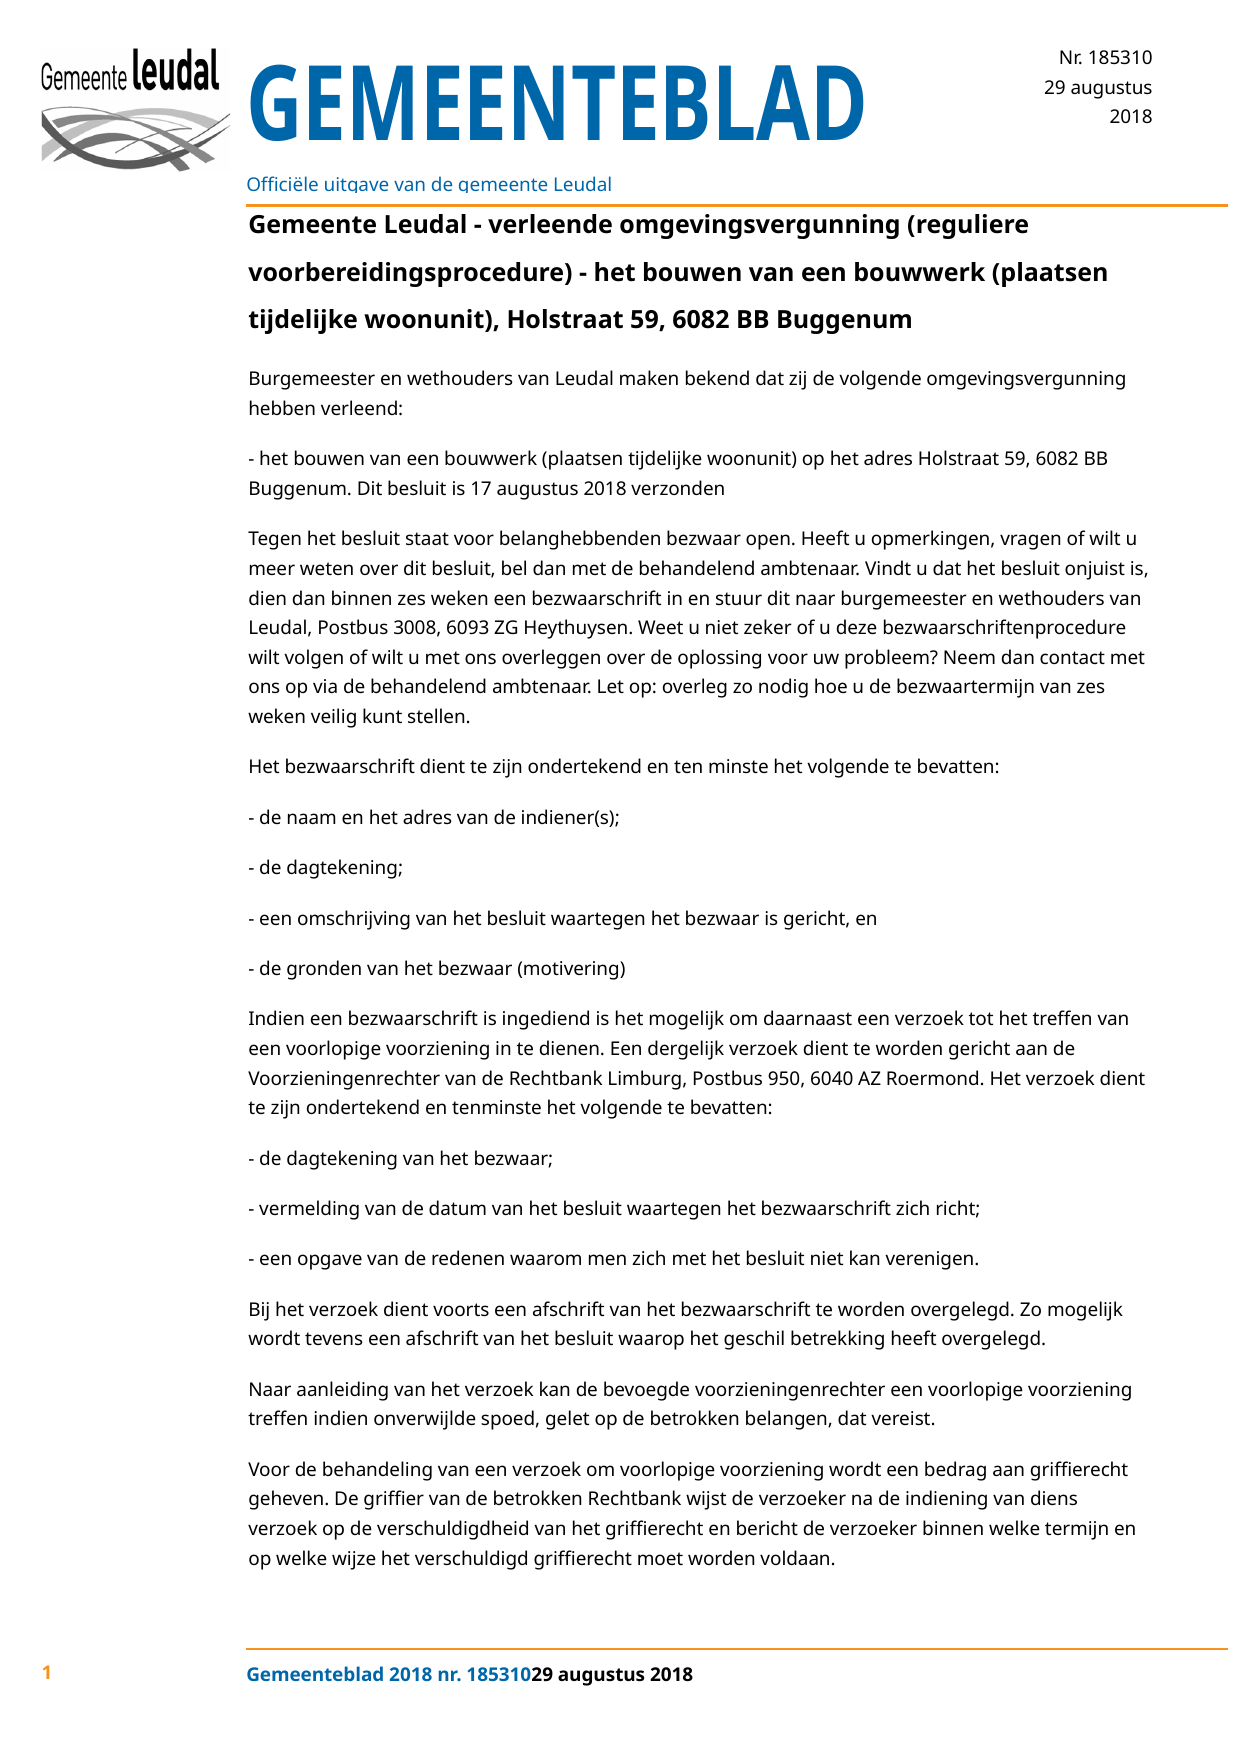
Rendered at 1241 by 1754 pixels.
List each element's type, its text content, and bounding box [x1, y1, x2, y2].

text Naar aanleiding van het verzoek kan de bevoegde voorzieningenrechter een voorlopige voorziening treffen indien onverwijlde spoed, gelet op de betrokken belangen, dat vereist. [248, 1376, 1152, 1431]
text - het bouwen van een bouwwerk (plaatsen tijdelijke woonunit) op het adres Holstraat 59, 6082 BB Buggenum. Dit besluit is 17 augustus 2018 verzonden [248, 446, 1152, 501]
text Voor de behandeling van een verzoek om voorlopige voorziening wordt een bedrag aan griffierecht geheven. De griffier van de betrokken Rechtbank wijst de verzoeker na de indiening van diens verzoek op de verschuldigdheid van het griffierecht en bericht de verzoeker binnen welke termijn en op welke wijze het verschuldigd griffierecht moet worden voldaan. [248, 1456, 1152, 1570]
text Gemeente Leudal - verleende omgevingsvergunning (reguliere voorbereidingsprocedure) - het bouwen van een bouwwerk (plaatsen tijdelijke woonunit), Holstraat 59, 6082 BB Buggenum [248, 207, 1152, 336]
text Tegen het besluit staat voor belanghebbenden bezwaar open. Heeft u opmerkingen, vragen of wilt u meer weten over dit besluit, bel dan met de behandelend ambtenaar. Vindt u dat het besluit onjuist is, dien dan binnen zes weken een bezwaarschrift in en stuur dit naar burgemeester en wethouders van Leudal, Postbus 3008, 6093 ZG Heythuysen. Weet u niet zeker of u deze bezwaarschriftenprocedure wilt volgen of wilt u met ons overleggen over de oplossing voor uw probleem? Neem dan contact met ons op via de behandelend ambtenaar. Let op: overleg zo nodig hoe u de bezwaartermijn van zes weken veilig kunt stellen. [248, 526, 1152, 729]
text - de naam en het adres van de indiener(s); [248, 804, 1152, 829]
text Indien een bezwaarschrift is ingediend is het mogelijk om daarnaast een verzoek tot het treffen van een voorlopige voorziening in te dienen. Een dergelijk verzoek dient te worden gericht aan de Voorzieningenrechter van de Rechtbank Limburg, Postbus 950, 6040 AZ Roermond. Het verzoek dient te zijn ondertekend en tenminste het volgende te bevatten: [248, 1006, 1152, 1120]
text - de dagtekening; [248, 854, 1152, 880]
text Burgemeester en wethouders van Leudal maken bekend dat zij de volgende omgevingsvergunning hebben verleend: [248, 366, 1152, 421]
text - de dagtekening van het bezwaar; [248, 1145, 1152, 1170]
text - de gronden van het bezwaar (motivering) [248, 955, 1152, 981]
text - een omschrijving van het besluit waartegen het bezwaar is gericht, en [248, 905, 1152, 930]
text - vermelding van de datum van het besluit waartegen het bezwaarschrift zich richt; [248, 1195, 1152, 1221]
text - een opgave van de redenen waarom men zich met het besluit niet kan verenigen. [248, 1246, 1152, 1271]
picture [41, 47, 231, 172]
text Het bezwaarschrift dient te zijn ondertekend en ten minste het volgende te bevatten: [248, 753, 1152, 779]
text Bij het verzoek dient voorts een afschrift van het bezwaarschrift te worden overgelegd. Zo mogelijk wordt tevens een afschrift van het besluit waarop het geschil betrekking heeft overgelegd. [248, 1296, 1152, 1351]
